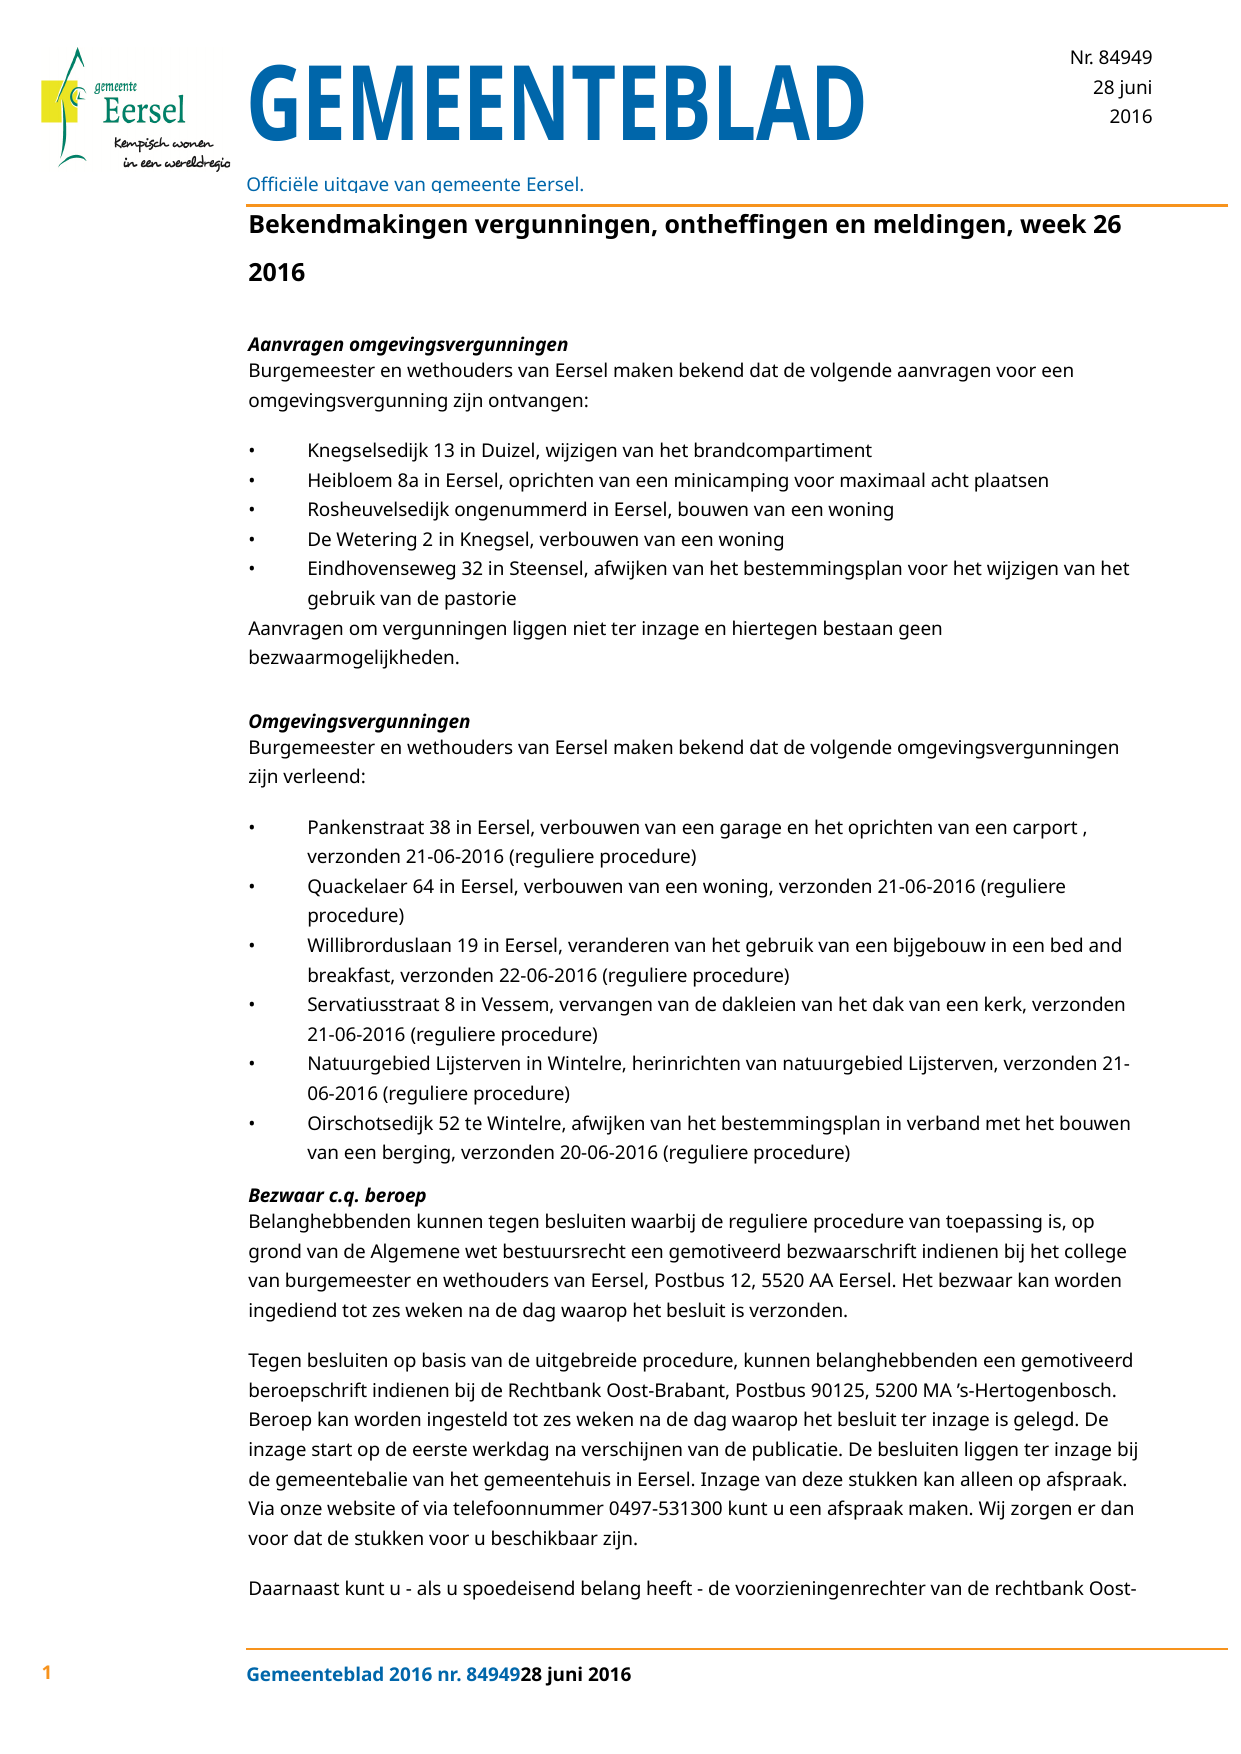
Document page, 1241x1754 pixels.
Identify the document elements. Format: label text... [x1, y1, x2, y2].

text Bekendmakingen vergunningen, ontheffingen en meldingen, week 26 2016 [248, 207, 1152, 288]
list Natuurgebied Lijsterven in Wintelre, herinrichten van natuurgebied Lijsterven, verzonden 21-06-2016 (reguliere procedure) [248, 1051, 1152, 1106]
text Burgemeester en wethouders van Eersel maken bekend dat de volgende omgevingsvergunningen zijn verleend: [248, 734, 1152, 789]
list De Wetering 2 in Knegsel, verbouwen van een woning [248, 526, 1152, 552]
text Daarnaast kunt u - als u spoedeisend belang heeft - de voorzieningenrechter van de rechtbank Oost- [248, 1575, 1152, 1601]
text Aanvragen omgevingsvergunningen [248, 331, 1152, 357]
list Rosheuvelsedijk ongenummerd in Eersel, bouwen van een woning [248, 496, 1152, 522]
list Quackelaer 64 in Eersel, verbouwen van een woning, verzonden 21-06-2016 (reguliere procedure) [248, 873, 1152, 928]
list Heibloem 8a in Eersel, oprichten van een minicamping voor maximaal acht plaatsen [248, 467, 1152, 492]
list Knegselsedijk 13 in Duizel, wijzigen van het brandcompartiment [248, 437, 1152, 463]
text Belanghebbenden kunnen tegen besluiten waarbij de reguliere procedure van toepassing is, op grond van de Algemene wet bestuursrecht een gemotiveerd bezwaarschrift indienen bij het college van burgemeester en wethouders van Eersel, Postbus 12, 5520 AA Eersel. Het bezwaar kan worden ingediend tot zes weken na de dag waarop het besluit is verzonden. [248, 1208, 1152, 1323]
text Aanvragen om vergunningen liggen niet ter inzage en hiertegen bestaan geen bezwaarmogelijkheden. [248, 615, 1152, 670]
list Servatiusstraat 8 in Vessem, vervangen van de dakleien van het dak van een kerk, verzonden 21-06-2016 (reguliere procedure) [248, 991, 1152, 1047]
text Bezwaar c.q. beroep [248, 1182, 1152, 1208]
list Oirschotsedijk 52 te Wintelre, afwijken van het bestemmingsplan in verband met het bouwen van een berging, verzonden 20-06-2016 (reguliere procedure) [248, 1110, 1152, 1165]
text Omgevingsvergunningen [248, 708, 1152, 734]
list Eindhovenseweg 32 in Steensel, afwijken van het bestemmingsplan voor het wijzigen van het gebruik van de pastorie [248, 556, 1152, 611]
text Burgemeester en wethouders van Eersel maken bekend dat de volgende aanvragen voor een omgevingsvergunning zijn ontvangen: [248, 357, 1152, 412]
picture [41, 47, 231, 172]
text Tegen besluiten op basis van de uitgebreide procedure, kunnen belanghebbenden een gemotiveerd beroepschrift indienen bij de Rechtbank Oost-Brabant, Postbus 90125, 5200 MA ’s-Hertogenbosch. Beroep kan worden ingesteld tot zes weken na de dag waarop het besluit ter inzage is gelegd. De inzage start op de eerste werkdag na verschijnen van de publicatie. De besluiten liggen ter inzage bij de gemeentebalie van het gemeentehuis in Eersel. Inzage van deze stukken kan alleen op afspraak. Via onze website of via telefoonnummer 0497-531300 kunt u een afspraak maken. Wij zorgen er dan voor dat de stukken voor u beschikbaar zijn. [248, 1347, 1152, 1551]
list Pankenstraat 38 in Eersel, verbouwen van een garage en het oprichten van een carport , verzonden 21-06-2016 (reguliere procedure) [248, 814, 1152, 869]
list Willibrorduslaan 19 in Eersel, veranderen van het gebruik van een bijgebouw in een bed and breakfast, verzonden 22-06-2016 (reguliere procedure) [248, 932, 1152, 988]
